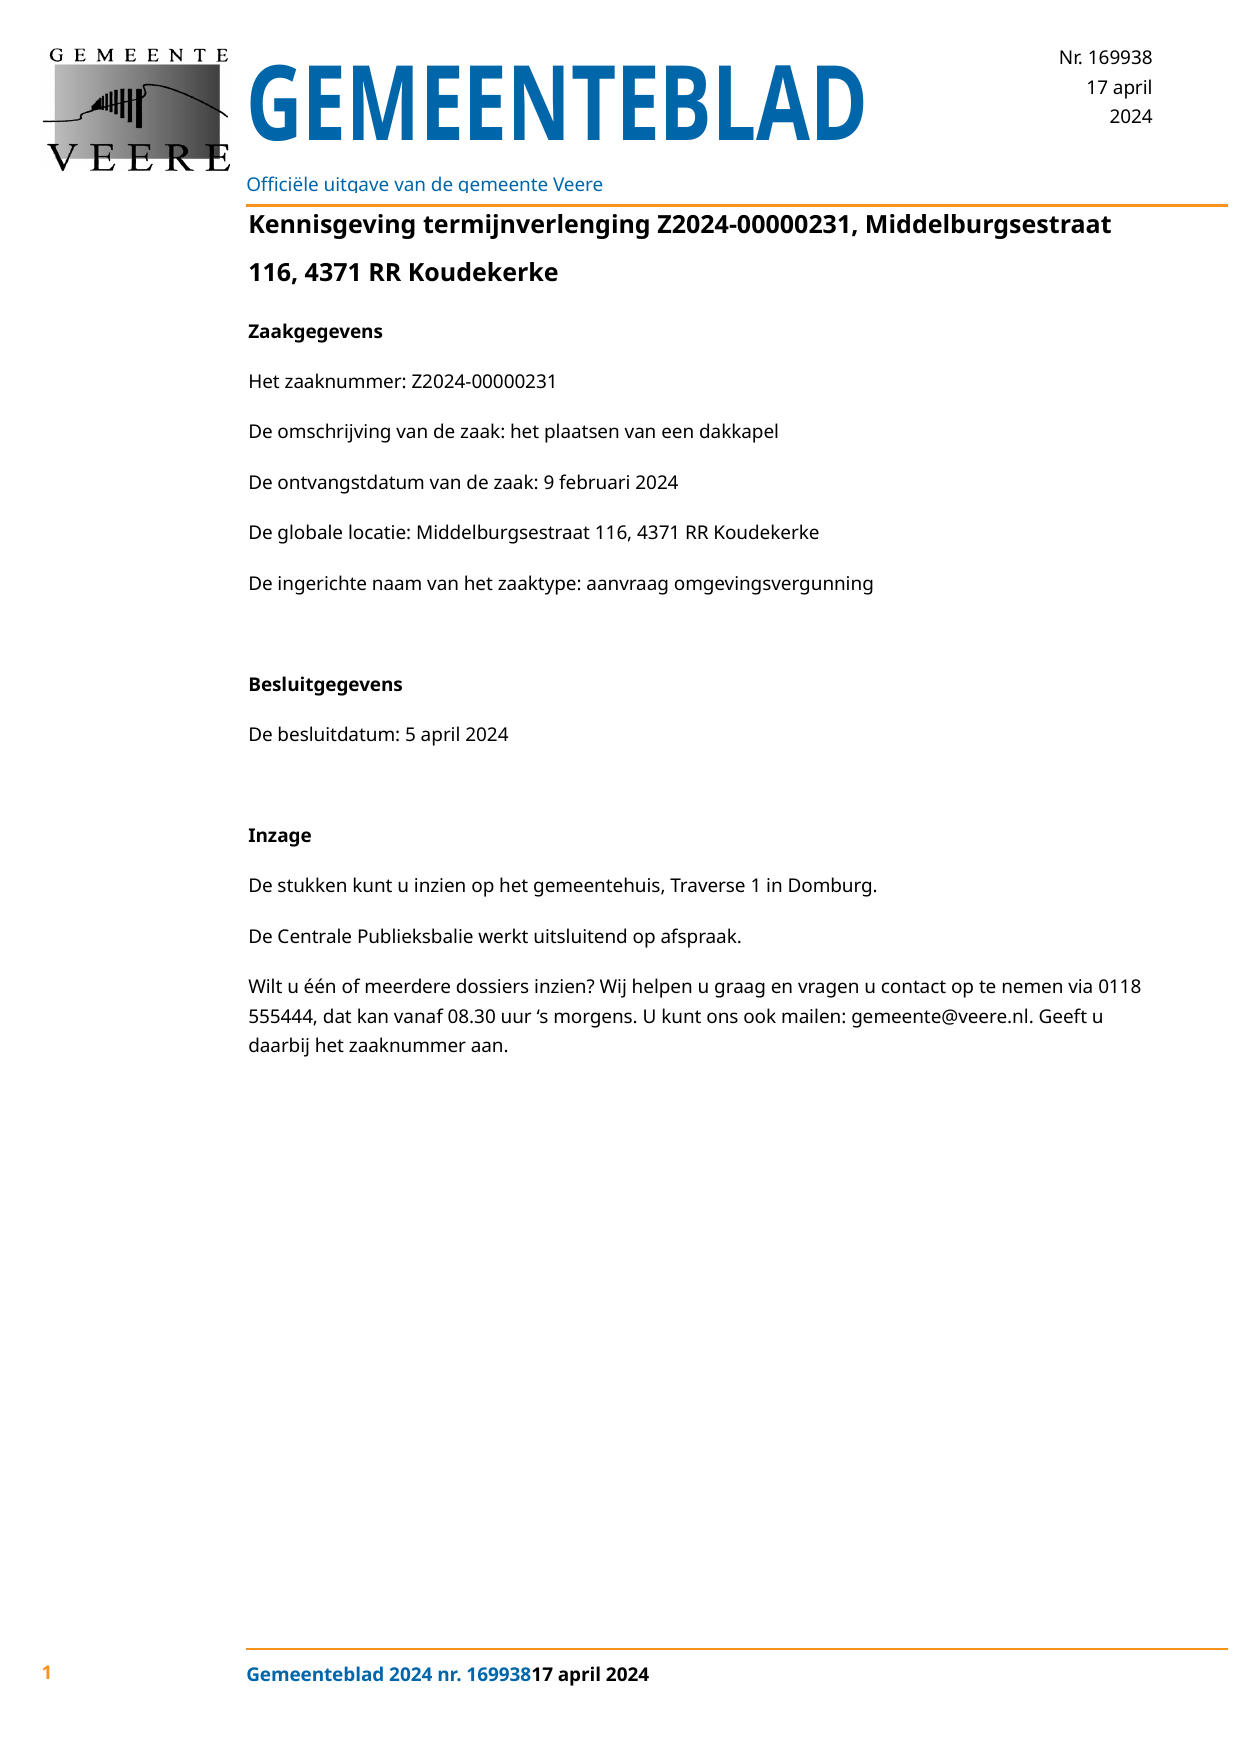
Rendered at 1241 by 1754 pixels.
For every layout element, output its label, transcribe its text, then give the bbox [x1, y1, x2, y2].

text De ingerichte naam van het zaaktype: aanvraag omgevingsvergunning [248, 570, 1152, 596]
text De stukken kunt u inzien op het gemeentehuis, Traverse 1 in Domburg. [248, 872, 1152, 898]
text De Centrale Publieksbalie werkt uitsluitend op afspraak. [248, 923, 1152, 949]
text Inzage [248, 822, 1152, 848]
text Wilt u één of meerdere dossiers inzien? Wij helpen u graag en vragen u contact op te nemen via 0118 555444, dat kan vanaf 08.30 uur ‘s morgens. U kunt ons ook mailen: gemeente@veere.nl. Geeft u daarbij het zaaknummer aan. [248, 973, 1152, 1058]
text De ontvangstdatum van de zaak: 9 februari 2024 [248, 469, 1152, 495]
picture [41, 47, 231, 172]
text De besluitdatum: 5 april 2024 [248, 721, 1152, 747]
text De globale locatie: Middelburgsestraat 116, 4371 RR Koudekerke [248, 519, 1152, 545]
text Het zaaknummer: Z2024-00000231 [248, 368, 1152, 394]
text Zaakgegevens [248, 318, 1152, 344]
text Kennisgeving termijnverlenging Z2024-00000231, Middelburgsestraat 116, 4371 RR Koudekerke [248, 207, 1152, 288]
text De omschrijving van de zaak: het plaatsen van een dakkapel [248, 419, 1152, 444]
text Besluitgegevens [248, 671, 1152, 697]
